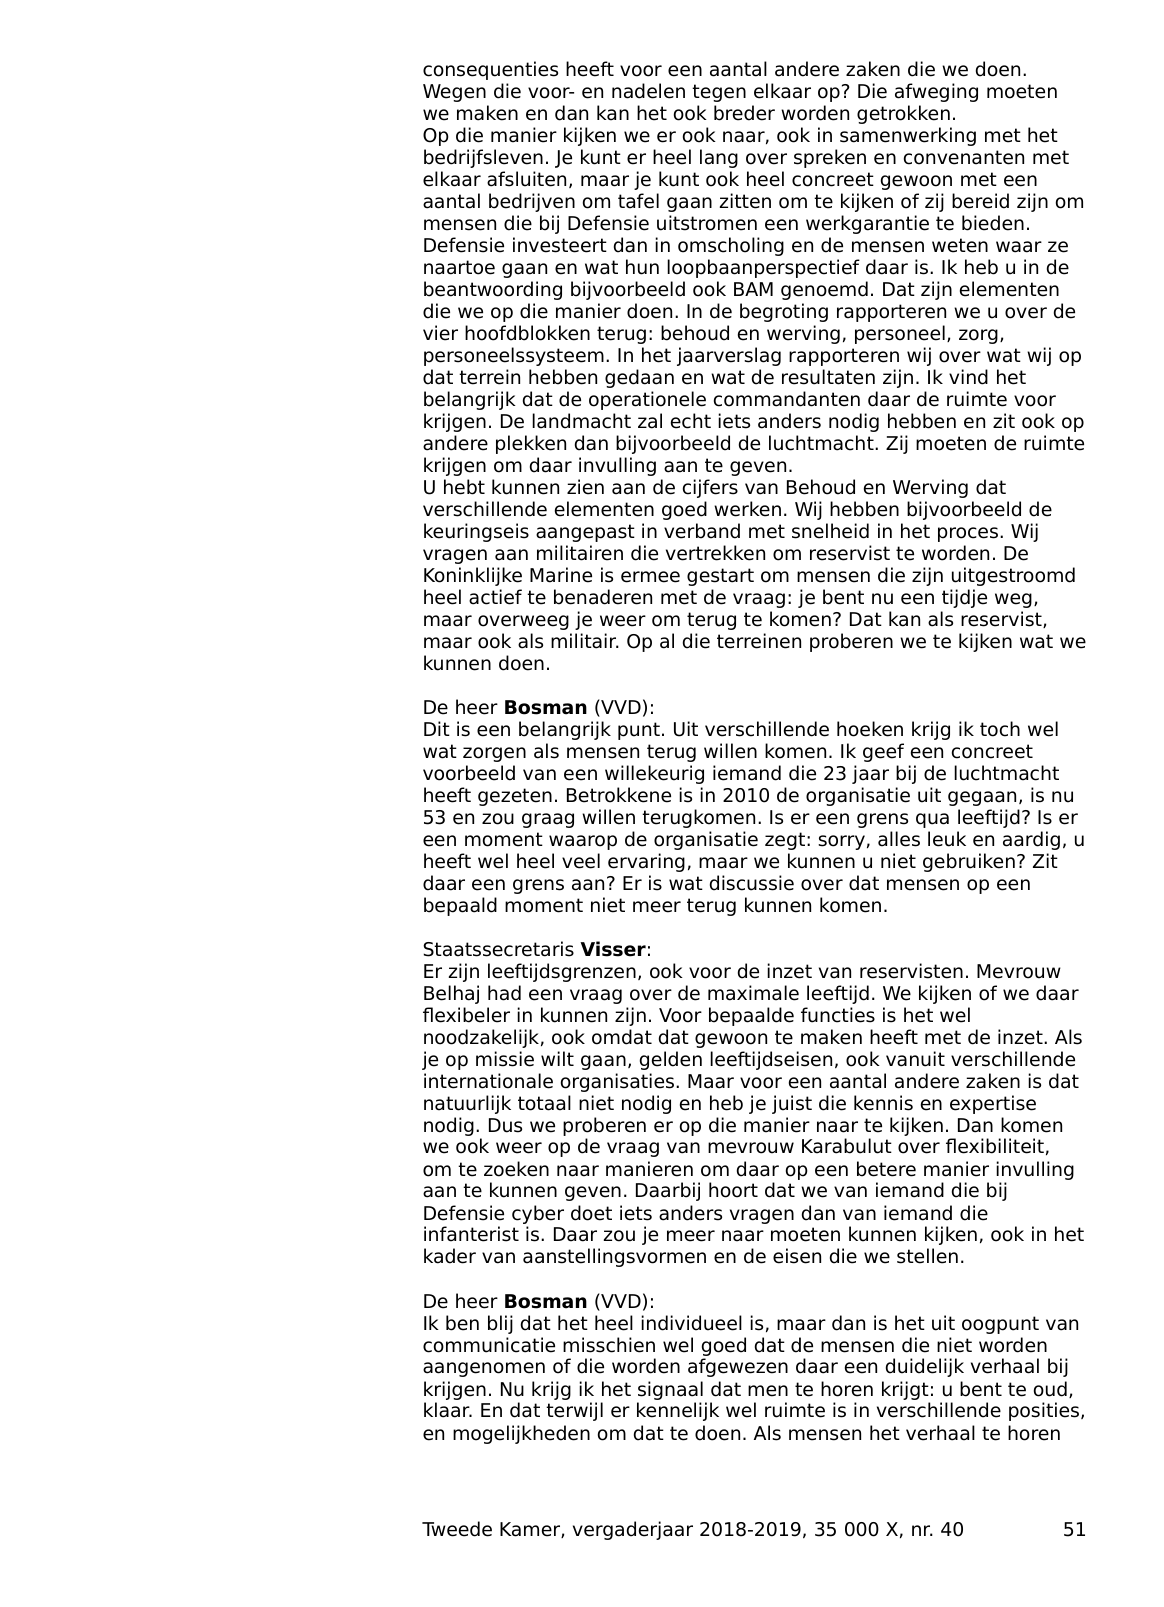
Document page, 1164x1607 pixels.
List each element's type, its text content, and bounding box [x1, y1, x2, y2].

text Staatssecretaris Visser: [422, 939, 1087, 961]
text De heer Bosman (VVD): [422, 697, 1087, 719]
text Op die manier kijken we er ook naar, ook in samenwerking met het bedrijfsleven. Je kunt er heel lang over spreken en convenanten met elkaar afsluiten, maar je kunt ook heel concreet gewoon met een aantal bedrijven om tafel gaan zitten om te kijken of zij bereid zijn om mensen die bij Defensie uitstromen een werkgarantie te bieden. Defensie investeert dan in omscholing en de mensen weten waar ze naartoe gaan en wat hun loopbaanperspectief daar is. Ik heb u in de beantwoording bijvoorbeeld ook BAM genoemd. Dat zijn elementen die we op die manier doen. In de begroting rapporteren we u over de vier hoofdblokken terug: behoud en werving, personeel, zorg, personeelssysteem. In het jaarverslag rapporteren wij over wat wij op dat terrein hebben gedaan en wat de resultaten zijn. Ik vind het belangrijk dat de operationele commandanten daar de ruimte voor krijgen. De landmacht zal echt iets anders nodig hebben en zit ook op andere plekken dan bijvoorbeeld de luchtmacht. Zij moeten de ruimte krijgen om daar invulling aan te geven. [422, 125, 1087, 477]
text De heer Bosman (VVD): [422, 1291, 1087, 1312]
text U hebt kunnen zien aan de cijfers van Behoud en Werving dat verschillende elementen goed werken. Wij hebben bijvoorbeeld de keuringseis aangepast in verband met snelheid in het proces. Wij vragen aan militairen die vertrekken om reservist te worden. De Koninklijke Marine is ermee gestart om mensen die zijn uitgestroomd heel actief te benaderen met de vraag: je bent nu een tijdje weg, maar overweeg je weer om terug te komen? Dat kan als reservist, maar ook als militair. Op al die terreinen proberen we te kijken wat we kunnen doen. [422, 477, 1087, 674]
text Er zijn leeftijdsgrenzen, ook voor de inzet van reservisten. Mevrouw Belhaj had een vraag over de maximale leeftijd. We kijken of we daar flexibeler in kunnen zijn. Voor bepaalde functies is het wel noodzakelijk, ook omdat dat gewoon te maken heeft met de inzet. Als je op missie wilt gaan, gelden leeftijdseisen, ook vanuit verschillende internationale organisaties. Maar voor een aantal andere zaken is dat natuurlijk totaal niet nodig en heb je juist die kennis en expertise nodig. Dus we proberen er op die manier naar te kijken. Dan komen we ook weer op de vraag van mevrouw Karabulut over flexibiliteit, om te zoeken naar manieren om daar op een betere manier invulling aan te kunnen geven. Daarbij hoort dat we van iemand die bij Defensie cyber doet iets anders vragen dan van iemand die infanterist is. Daar zou je meer naar moeten kunnen kijken, ook in het kader van aanstellingsvormen en de eisen die we stellen. [422, 961, 1087, 1268]
text Dit is een belangrijk punt. Uit verschillende hoeken krijg ik toch wel wat zorgen als mensen terug willen komen. Ik geef een concreet voorbeeld van een willekeurig iemand die 23 jaar bij de luchtmacht heeft gezeten. Betrokkene is in 2010 de organisatie uit gegaan, is nu 53 en zou graag willen terugkomen. Is er een grens qua leeftijd? Is er een moment waarop de organisatie zegt: sorry, alles leuk en aardig, u heeft wel heel veel ervaring, maar we kunnen u niet gebruiken? Zit daar een grens aan? Er is wat discussie over dat mensen op een bepaald moment niet meer terug kunnen komen. [422, 719, 1087, 916]
text consequenties heeft voor een aantal andere zaken die we doen. Wegen die voor- en nadelen tegen elkaar op? Die afweging moeten we maken en dan kan het ook breder worden getrokken. [422, 59, 1087, 125]
text Ik ben blij dat het heel individueel is, maar dan is het uit oogpunt van communicatie misschien wel goed dat de mensen die niet worden aangenomen of die worden afgewezen daar een duidelijk verhaal bij krijgen. Nu krijg ik het signaal dat men te horen krijgt: u bent te oud, klaar. En dat terwijl er kennelijk wel ruimte is in verschillende posities, en mogelijkheden om dat te doen. Als mensen het verhaal te horen [422, 1312, 1087, 1444]
